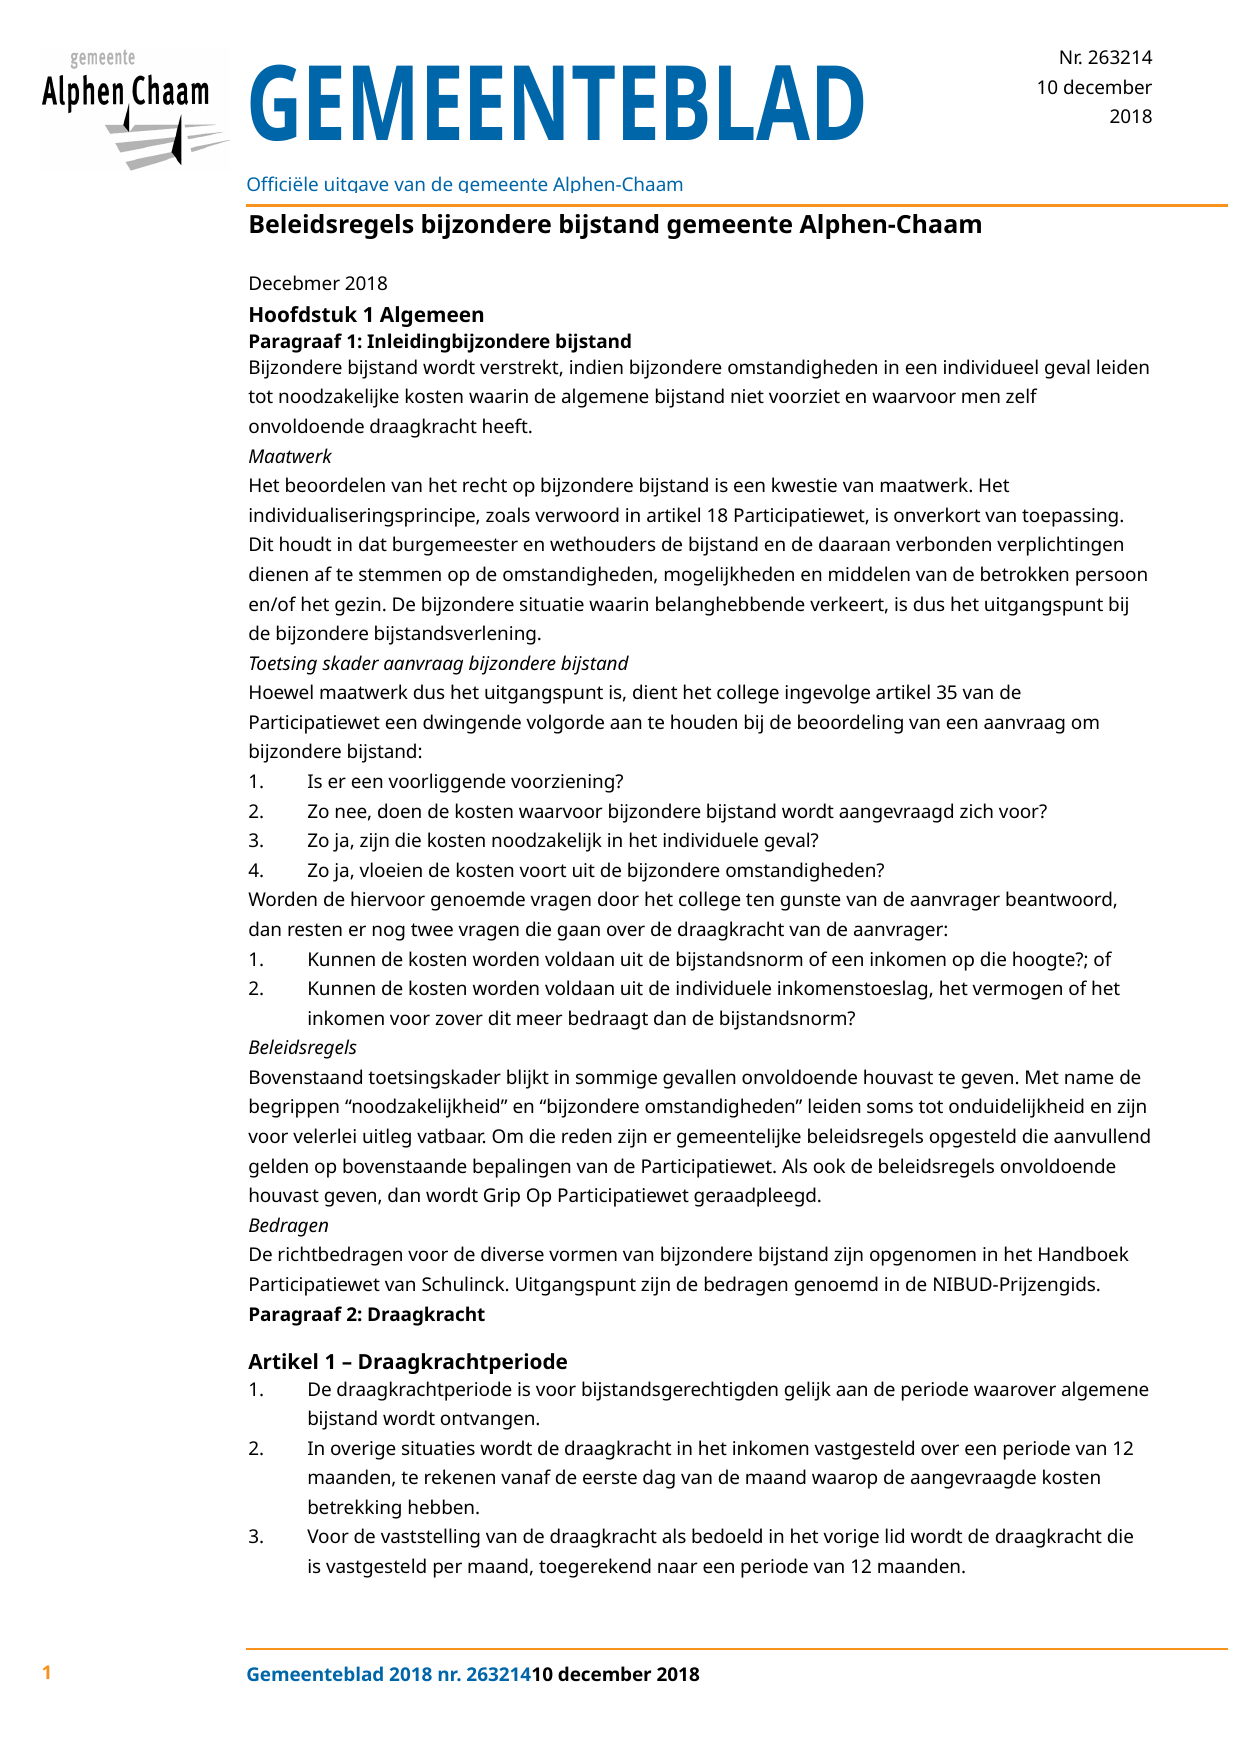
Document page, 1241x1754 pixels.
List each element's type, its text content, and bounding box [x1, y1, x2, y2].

text Artikel 1 – Draagkrachtperiode [248, 1347, 1152, 1376]
text De richtbedragen voor de diverse vormen van bijzondere bijstand zijn opgenomen in het Handboek Participatiewet van Schulinck. Uitgangspunt zijn de bedragen genoemd in de NIBUD-Prijzengids. [248, 1242, 1152, 1297]
text Paragraaf 1: Inleidingbijzondere bijstand [248, 328, 1152, 354]
list Kunnen de kosten worden voldaan uit de individuele inkomenstoeslag, het vermogen of het inkomen voor zover dit meer bedraagt dan de bijstandsnorm? [248, 975, 1152, 1031]
text Bedragen [248, 1212, 1152, 1238]
list In overige situaties wordt de draagkracht in het inkomen vastgesteld over een periode van 12 maanden, te rekenen vanaf de eerste dag van de maand waarop de aangevraagde kosten betrekking hebben. [248, 1435, 1152, 1520]
text Hoewel maatwerk dus het uitgangspunt is, dient het college ingevolge artikel 35 van de Participatiewet een dwingende volgorde aan te houden bij de beoordeling van een aanvraag om bijzondere bijstand: [248, 679, 1152, 764]
list Kunnen de kosten worden voldaan uit de bijstandsnorm of een inkomen op die hoogte?; of [248, 946, 1152, 971]
text Paragraaf 2: Draagkracht [248, 1301, 1152, 1326]
text Toetsing skader aanvraag bijzondere bijstand [248, 650, 1152, 676]
text Beleidsregels [248, 1034, 1152, 1060]
text Decebmer 2018 [248, 270, 1152, 296]
list De draagkrachtperiode is voor bijstandsgerechtigden gelijk aan de periode waarover algemene bijstand wordt ontvangen. [248, 1376, 1152, 1431]
text Beleidsregels bijzondere bijstand gemeente Alphen-Chaam [248, 207, 1152, 241]
text Bovenstaand toetsingskader blijkt in sommige gevallen onvoldoende houvast te geven. Met name de begrippen “noodzakelijkheid” en “bijzondere omstandigheden” leiden soms tot onduidelijkheid en zijn voor velerlei uitleg vatbaar. Om die reden zijn er gemeentelijke beleidsregels opgesteld die aanvullend gelden op bovenstaande bepalingen van de Participatiewet. Als ook de beleidsregels onvoldoende houvast geven, dan wordt Grip Op Participatiewet geraadpleegd. [248, 1064, 1152, 1208]
list Zo ja, vloeien de kosten voort uit de bijzondere omstandigheden? [248, 857, 1152, 883]
list Zo ja, zijn die kosten noodzakelijk in het individuele geval? [248, 827, 1152, 853]
text Hoofdstuk 1 Algemeen [248, 300, 1152, 328]
picture [41, 47, 231, 172]
text Het beoordelen van het recht op bijzondere bijstand is een kwestie van maatwerk. Het individualiseringsprincipe, zoals verwoord in artikel 18 Participatiewet, is onverkort van toepassing. Dit houdt in dat burgemeester en wethouders de bijstand en de daaraan verbonden verplichtingen dienen af te stemmen op de omstandigheden, mogelijkheden en middelen van de betrokken persoon en/of het gezin. De bijzondere situatie waarin belanghebbende verkeert, is dus het uitgangspunt bij de bijzondere bijstandsverlening. [248, 472, 1152, 646]
list Zo nee, doen de kosten waarvoor bijzondere bijstand wordt aangevraagd zich voor? [248, 798, 1152, 823]
list Is er een voorliggende voorziening? [248, 768, 1152, 794]
text Worden de hiervoor genoemde vragen door het college ten gunste van de aanvrager beantwoord, dan resten er nog twee vragen die gaan over de draagkracht van de aanvrager: [248, 887, 1152, 942]
list Voor de vaststelling van de draagkracht als bedoeld in het vorige lid wordt de draagkracht die is vastgesteld per maand, toegerekend naar een periode van 12 maanden. [248, 1524, 1152, 1579]
text Maatwerk [248, 443, 1152, 468]
text Bijzondere bijstand wordt verstrekt, indien bijzondere omstandigheden in een individueel geval leiden tot noodzakelijke kosten waarin de algemene bijstand niet voorziet en waarvoor men zelf onvoldoende draagkracht heeft. [248, 354, 1152, 439]
